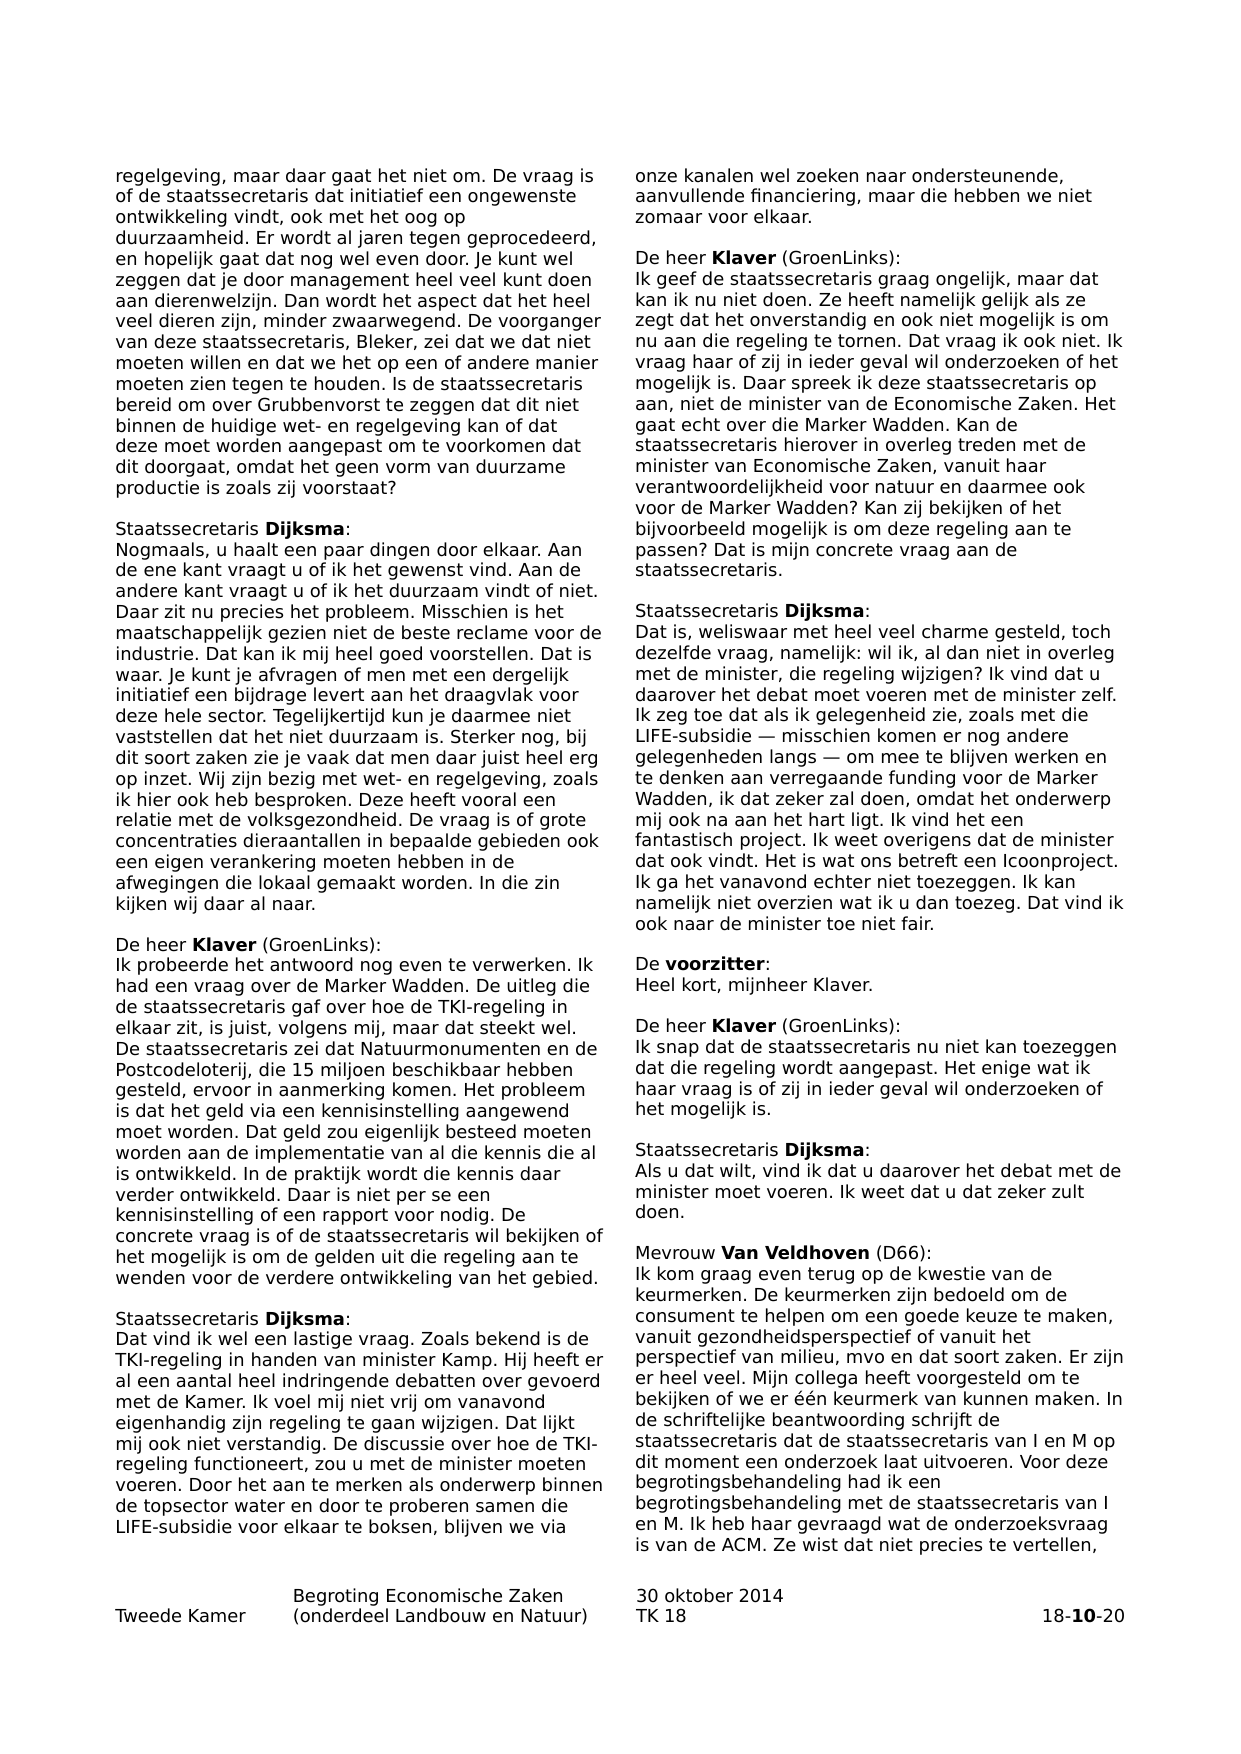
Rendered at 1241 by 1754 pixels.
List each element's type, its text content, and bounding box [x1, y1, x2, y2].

text Ik snap dat de staatssecretaris nu niet kan toezeggen dat die regeling wordt aangepast. Het enige wat ik haar vraag is of zij in ieder geval wil onderzoeken of het mogelijk is. [635, 1037, 1125, 1120]
text Staatssecretaris Dijksma: [115, 1308, 605, 1329]
text onze kanalen wel zoeken naar ondersteunende, aanvullende financiering, maar die hebben we niet zomaar voor elkaar. [635, 165, 1125, 228]
text Staatssecretaris Dijksma: [635, 601, 1125, 622]
text Staatssecretaris Dijksma: [115, 519, 605, 539]
text De heer Klaver (GroenLinks): [115, 934, 605, 955]
text Dat vind ik wel een lastige vraag. Zoals bekend is de TKI-regeling in handen van minister Kamp. Hij heeft er al een aantal heel indringende debatten over gevoerd met de Kamer. Ik voel mij niet vrij om vanavond eigenhandig zijn regeling te gaan wijzigen. Dat lijkt mij ook niet verstandig. De discussie over hoe de TKI-regeling functioneert, zou u met de minister moeten voeren. Door het aan te merken als onderwerp binnen de topsector water en door te proberen samen die LIFE-subsidie voor elkaar te boksen, blijven we via [115, 1329, 605, 1537]
text Staatssecretaris Dijksma: [635, 1140, 1125, 1161]
text Ik probeerde het antwoord nog even te verwerken. Ik had een vraag over de Marker Wadden. De uitleg die de staatssecretaris gaf over hoe de TKI-regeling in elkaar zit, is juist, volgens mij, maar dat steekt wel. De staatssecretaris zei dat Natuurmonumenten en de Postcodeloterij, die 15 miljoen beschikbaar hebben gesteld, ervoor in aanmerking komen. Het probleem is dat het geld via een kennisinstelling aangewend moet worden. Dat geld zou eigenlijk besteed moeten worden aan de implementatie van al die kennis die al is ontwikkeld. In de praktijk wordt die kennis daar verder ontwikkeld. Daar is niet per se een kennisinstelling of een rapport voor nodig. De concrete vraag is of de staatssecretaris wil bekijken of het mogelijk is om de gelden uit die regeling aan te wenden voor de verdere ontwikkeling van het gebied. [115, 955, 605, 1288]
text Dat is, weliswaar met heel veel charme gesteld, toch dezelfde vraag, namelijk: wil ik, al dan niet in overleg met de minister, die regeling wijzigen? Ik vind dat u daarover het debat moet voeren met de minister zelf. Ik zeg toe dat als ik gelegenheid zie, zoals met die LIFE-subsidie — misschien komen er nog andere gelegenheden langs — om mee te blijven werken en te denken aan verregaande funding voor de Marker Wadden, ik dat zeker zal doen, omdat het onderwerp mij ook na aan het hart ligt. Ik vind het een fantastisch project. Ik weet overigens dat de minister dat ook vindt. Het is wat ons betreft een Icoonproject. Ik ga het vanavond echter niet toezeggen. Ik kan namelijk niet overzien wat ik u dan toezeg. Dat vind ik ook naar de minister toe niet fair. [635, 622, 1125, 934]
text Heel kort, mijnheer Klaver. [635, 975, 1125, 996]
text Als u dat wilt, vind ik dat u daarover het debat met de minister moet voeren. Ik weet dat u dat zeker zult doen. [635, 1161, 1125, 1223]
text Mevrouw Van Veldhoven (D66): [635, 1243, 1125, 1264]
text De heer Klaver (GroenLinks): [635, 248, 1125, 268]
text De heer Klaver (GroenLinks): [635, 1016, 1125, 1037]
text Ik geef de staatssecretaris graag ongelijk, maar dat kan ik nu niet doen. Ze heeft namelijk gelijk als ze zegt dat het onverstandig en ook niet mogelijk is om nu aan die regeling te tornen. Dat vraag ik ook niet. Ik vraag haar of zij in ieder geval wil onderzoeken of het mogelijk is. Daar spreek ik deze staatssecretaris op aan, niet de minister van de Economische Zaken. Het gaat echt over die Marker Wadden. Kan de staatssecretaris hierover in overleg treden met de minister van Economische Zaken, vanuit haar verantwoordelijkheid voor natuur en daarmee ook voor de Marker Wadden? Kan zij bekijken of het bijvoorbeeld mogelijk is om deze regeling aan te passen? Dat is mijn concrete vraag aan de staatssecretaris. [635, 268, 1125, 581]
text Ik kom graag even terug op de kwestie van de keurmerken. De keurmerken zijn bedoeld om de consument te helpen om een goede keuze te maken, vanuit gezondheidsperspectief of vanuit het perspectief van milieu, mvo en dat soort zaken. Er zijn er heel veel. Mijn collega heeft voorgesteld om te bekijken of we er één keurmerk van kunnen maken. In de schriftelijke beantwoording schrijft de staatssecretaris dat de staatssecretaris van I en M op dit moment een onderzoek laat uitvoeren. Voor deze begrotingsbehandeling had ik een begrotingsbehandeling met de staatssecretaris van I en M. Ik heb haar gevraagd wat de onderzoeksvraag is van de ACM. Ze wist dat niet precies te vertellen, [635, 1264, 1125, 1556]
text De voorzitter: [635, 954, 1125, 975]
text regelgeving, maar daar gaat het niet om. De vraag is of de staatssecretaris dat initiatief een ongewenste ontwikkeling vindt, ook met het oog op duurzaamheid. Er wordt al jaren tegen geprocedeerd, en hopelijk gaat dat nog wel even door. Je kunt wel zeggen dat je door management heel veel kunt doen aan dierenwelzijn. Dan wordt het aspect dat het heel veel dieren zijn, minder zwaarwegend. De voorganger van deze staatssecretaris, Bleker, zei dat we dat niet moeten willen en dat we het op een of andere manier moeten zien tegen te houden. Is de staatssecretaris bereid om over Grubbenvorst te zeggen dat dit niet binnen de huidige wet- en regelgeving kan of dat deze moet worden aangepast om te voorkomen dat dit doorgaat, omdat het geen vorm van duurzame productie is zoals zij voorstaat? [115, 165, 605, 499]
text Nogmaals, u haalt een paar dingen door elkaar. Aan de ene kant vraagt u of ik het gewenst vind. Aan de andere kant vraagt u of ik het duurzaam vindt of niet. Daar zit nu precies het probleem. Misschien is het maatschappelijk gezien niet de beste reclame voor de industrie. Dat kan ik mij heel goed voorstellen. Dat is waar. Je kunt je afvragen of men met een dergelijk initiatief een bijdrage levert aan het draagvlak voor deze hele sector. Tegelijkertijd kun je daarmee niet vaststellen dat het niet duurzaam is. Sterker nog, bij dit soort zaken zie je vaak dat men daar juist heel erg op inzet. Wij zijn bezig met wet- en regelgeving, zoals ik hier ook heb besproken. Deze heeft vooral een relatie met de volksgezondheid. De vraag is of grote concentraties dieraantallen in bepaalde gebieden ook een eigen verankering moeten hebben in de afwegingen die lokaal gemaakt worden. In die zin kijken wij daar al naar. [115, 539, 605, 914]
